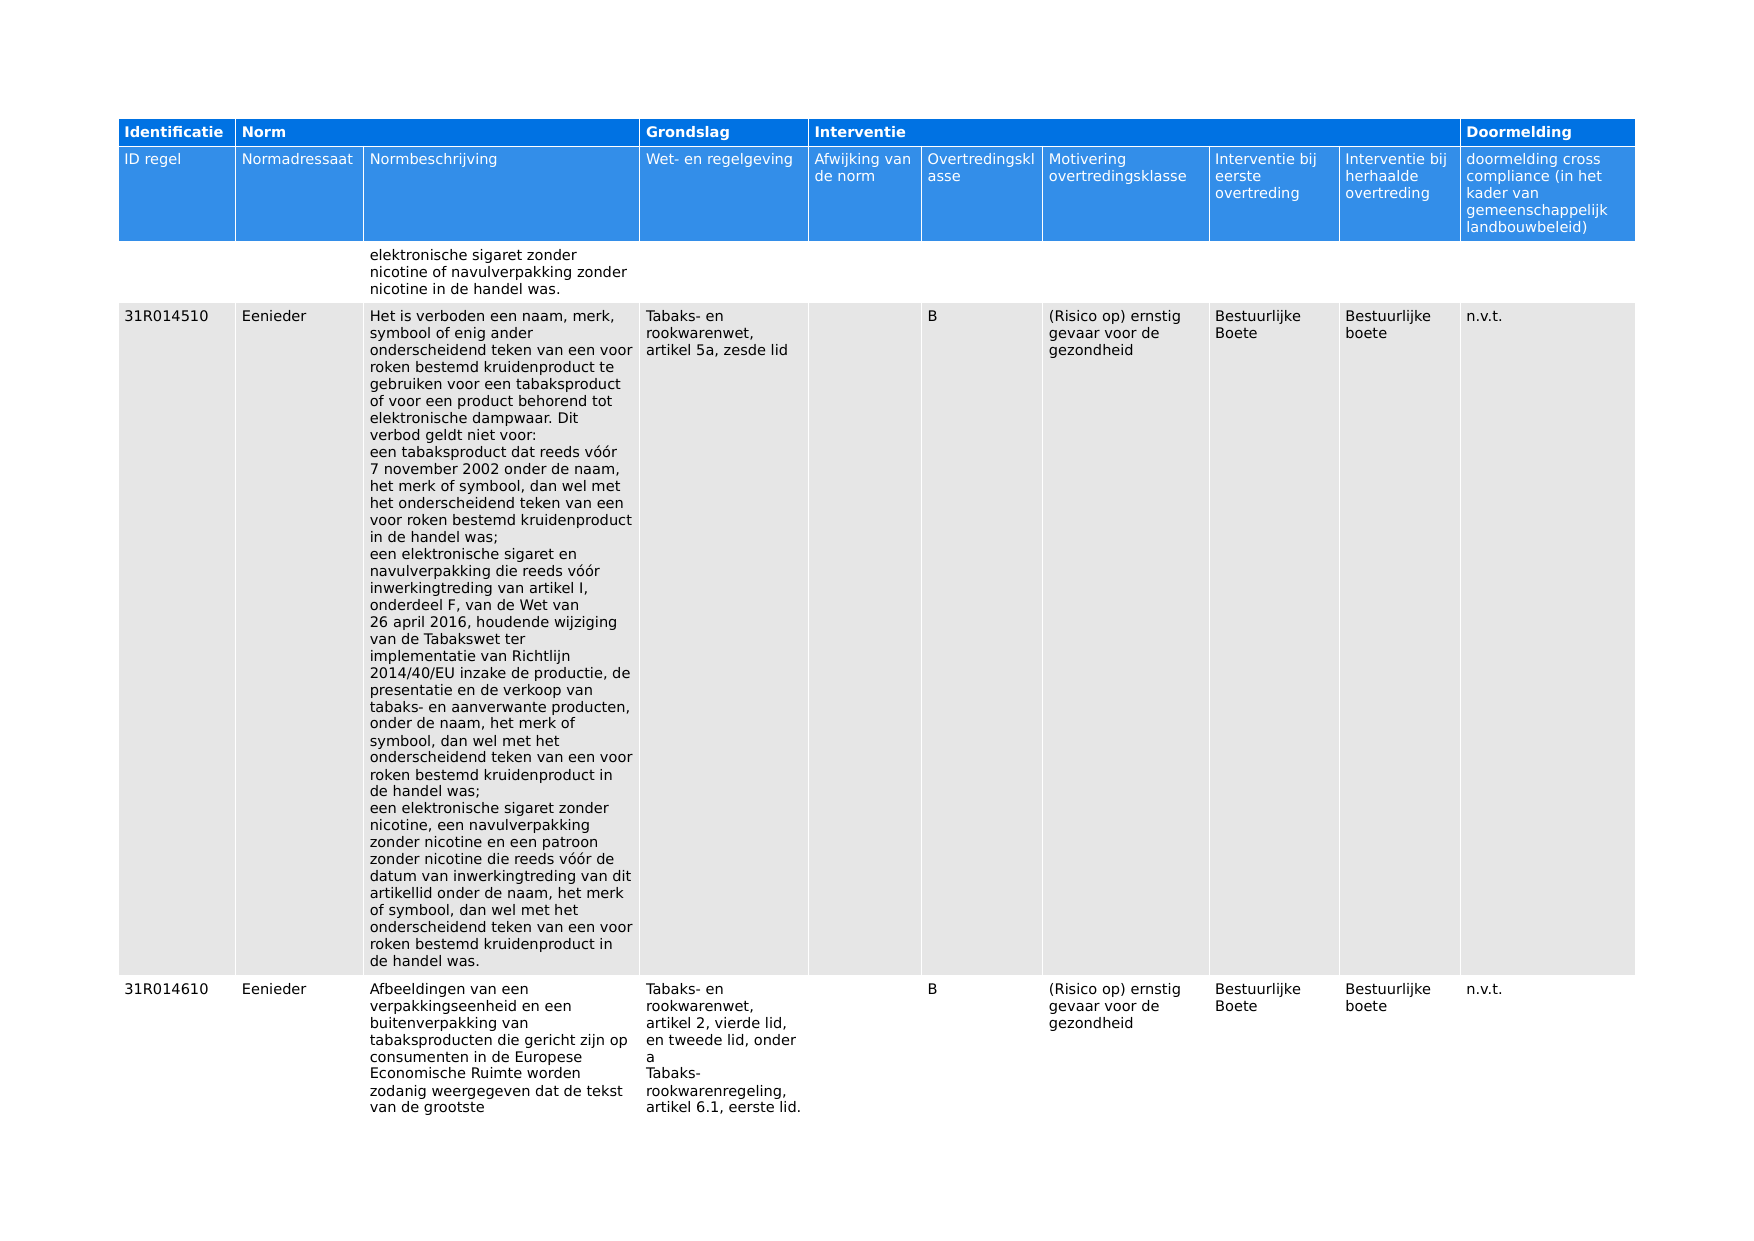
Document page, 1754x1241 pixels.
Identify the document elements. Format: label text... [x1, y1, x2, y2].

table_cell Normbeschrijving [364, 147, 639, 241]
table_header Norm [236, 119, 639, 146]
table_cell Afbeeldingen van een verpakkingseenheid en een buitenverpakking van tabaksproducten die gericht zijn op consumenten in de Europese Economische Ruimte worden zodanig weergegeven dat de tekst van de grootste [364, 976, 639, 1121]
table_cell Het is verboden een naam, merk, symbool of enig ander onderscheidend teken van een voor roken bestemd kruidenproduct te gebruiken voor een tabaksproduct of voor een product behorend tot elektronische dampwaar. Dit verbod geldt niet voor: een tabaksproduct dat reeds vóór 7 november 2002 onder de naam, het merk of symbool, dan wel met het onderscheidend teken van een voor roken bestemd kruidenproduct in de handel was; een elektronische sigaret en navulverpakking die reeds vóór inwerkingtreding van artikel I, onderdeel F, van de Wet van 26 april 2016, houdende wijziging van de Tabakswet ter implementatie van Richtlijn 2014/40/EU inzake de productie, de presentatie en de verkoop van tabaks- en aanverwante producten, onder de naam, het merk of symbool, dan wel met het onderscheidend teken van een voor roken bestemd kruidenproduct in de handel was; een elektronische sigaret zonder nicotine, een navulverpakking zonder nicotine en een patroon zonder nicotine die reeds vóór de datum van inwerkingtreding van dit artikellid onder de naam, het merk of symbool, dan wel met het onderscheidend teken van een voor roken bestemd kruidenproduct in de handel was. [364, 303, 639, 975]
table_cell 31R014610 [119, 976, 235, 1121]
table_cell doormelding cross compliance (in het kader van gemeenschappelijk landbouwbeleid) [1461, 147, 1635, 241]
table_cell [1340, 242, 1460, 302]
table_cell n.v.t. [1461, 303, 1635, 975]
table_cell Eenieder [236, 976, 363, 1121]
table_cell Interventie bij herhaalde overtreding [1340, 147, 1460, 241]
table_cell elektronische sigaret zonder nicotine of navulverpakking zonder nicotine in de handel was. [364, 242, 639, 302]
table_cell B [922, 976, 1042, 1121]
table_cell Wet- en regelgeving [640, 147, 808, 241]
table_cell (Risico op) ernstig gevaar voor de gezondheid [1043, 303, 1209, 975]
table_cell Overtredingsklasse [922, 147, 1042, 241]
table_cell (Risico op) ernstig gevaar voor de gezondheid [1043, 976, 1209, 1121]
table_cell [809, 976, 921, 1121]
table_header Interventie [809, 119, 1460, 146]
table_header Grondslag [640, 119, 808, 146]
table_cell Tabaks- en rookwarenwet, artikel 5a, zesde lid [640, 303, 808, 975]
table_cell Eenieder [236, 303, 363, 975]
table_cell [1461, 242, 1635, 302]
table_cell [1043, 242, 1209, 302]
table_cell [1210, 242, 1339, 302]
table_cell ID regel [119, 147, 235, 241]
table_cell Bestuurlijke boete [1340, 976, 1460, 1121]
table_cell Interventie bij eerste overtreding [1210, 147, 1339, 241]
table_cell Bestuurlijke Boete [1210, 303, 1339, 975]
table_cell Bestuurlijke boete [1340, 303, 1460, 975]
table_header Identificatie [119, 119, 235, 146]
table_cell n.v.t. [1461, 976, 1635, 1121]
table_cell 31R014510 [119, 303, 235, 975]
table_cell Afwijking van de norm [809, 147, 921, 241]
table_cell Normadressaat [236, 147, 363, 241]
table_cell B [922, 303, 1042, 975]
table_cell [922, 242, 1042, 302]
table_cell [236, 242, 363, 302]
table_cell [809, 303, 921, 975]
table_header Doormelding [1461, 119, 1635, 146]
table_cell Bestuurlijke Boete [1210, 976, 1339, 1121]
table_cell Motivering overtredingsklasse [1043, 147, 1209, 241]
table_cell [640, 242, 808, 302]
table_cell [809, 242, 921, 302]
table_cell [119, 242, 235, 302]
table_cell Tabaks- en rookwarenwet, artikel 2, vierde lid, en tweede lid, onder a Tabaks- rookwarenregeling, artikel 6.1, eerste lid. [640, 976, 808, 1121]
